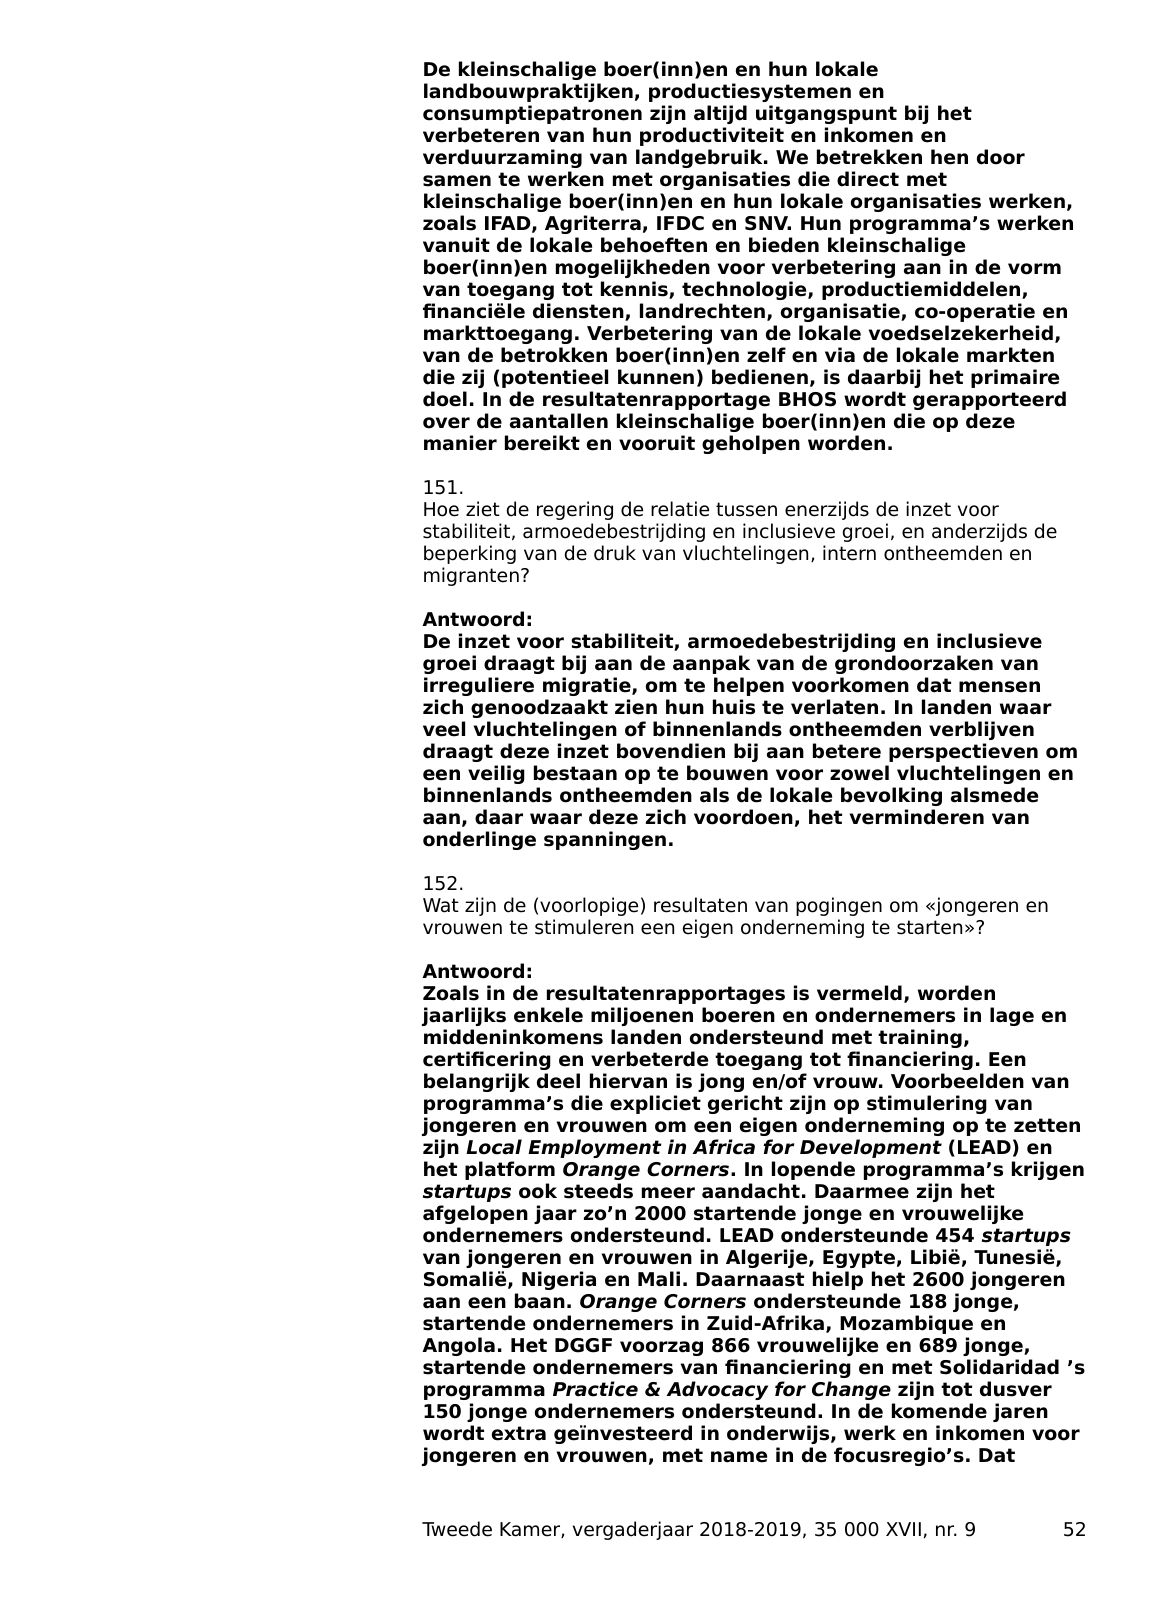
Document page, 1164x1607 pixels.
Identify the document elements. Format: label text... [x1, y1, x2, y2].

text Zoals in de resultatenrapportages is vermeld, worden jaarlijks enkele miljoenen boeren en ondernemers in lage en middeninkomens landen ondersteund met training, certificering en verbeterde toegang tot financiering. Een belangrijk deel hiervan is jong en/of vrouw. Voorbeelden van programma’s die expliciet gericht zijn op stimulering van jongeren en vrouwen om een eigen onderneming op te zetten zijn Local Employment in Africa for Development (LEAD) en het platform Orange Corners. In lopende programma’s krijgen startups ook steeds meer aandacht. Daarmee zijn het afgelopen jaar zo’n 2000 startende jonge en vrouwelijke ondernemers ondersteund. LEAD ondersteunde 454 startups van jongeren en vrouwen in Algerije, Egypte, Libië, Tunesië, Somalië, Nigeria en Mali. Daarnaast hielp het 2600 jongeren aan een baan. Orange Corners ondersteunde 188 jonge, startende ondernemers in Zuid-Afrika, Mozambique en Angola. Het DGGF voorzag 866 vrouwelijke en 689 jonge, startende ondernemers van financiering en met Solidaridad ’s programma Practice & Advocacy for Change zijn tot dusver 150 jonge ondernemers ondersteund. In de komende jaren wordt extra geïnvesteerd in onderwijs, werk en inkomen voor jongeren en vrouwen, met name in de focusregio’s. Dat [422, 983, 1087, 1467]
text 151. [422, 477, 1087, 499]
text De kleinschalige boer(inn)en en hun lokale landbouwpraktijken, productiesystemen en consumptiepatronen zijn altijd uitgangspunt bij het verbeteren van hun productiviteit en inkomen en verduurzaming van landgebruik. We betrekken hen door samen te werken met organisaties die direct met kleinschalige boer(inn)en en hun lokale organisaties werken, zoals IFAD, Agriterra, IFDC en SNV. Hun programma’s werken vanuit de lokale behoeften en bieden kleinschalige boer(inn)en mogelijkheden voor verbetering aan in de vorm van toegang tot kennis, technologie, productiemiddelen, financiële diensten, landrechten, organisatie, co-operatie en markttoegang. Verbetering van de lokale voedselzekerheid, van de betrokken boer(inn)en zelf en via de lokale markten die zij (potentieel kunnen) bedienen, is daarbij het primaire doel. In de resultatenrapportage BHOS wordt gerapporteerd over de aantallen kleinschalige boer(inn)en die op deze manier bereikt en vooruit geholpen worden. [422, 59, 1087, 455]
text Hoe ziet de regering de relatie tussen enerzijds de inzet voor stabiliteit, armoedebestrijding en inclusieve groei, en anderzijds de beperking van de druk van vluchtelingen, intern ontheemden en migranten? [422, 499, 1087, 587]
text 152. [422, 873, 1087, 895]
text Wat zijn de (voorlopige) resultaten van pogingen om «jongeren en vrouwen te stimuleren een eigen onderneming te starten»? [422, 895, 1087, 939]
text Antwoord: [422, 961, 1087, 983]
text De inzet voor stabiliteit, armoedebestrijding en inclusieve groei draagt bij aan de aanpak van de grondoorzaken van irreguliere migratie, om te helpen voorkomen dat mensen zich genoodzaakt zien hun huis te verlaten. In landen waar veel vluchtelingen of binnenlands ontheemden verblijven draagt deze inzet bovendien bij aan betere perspectieven om een veilig bestaan op te bouwen voor zowel vluchtelingen en binnenlands ontheemden als de lokale bevolking alsmede aan, daar waar deze zich voordoen, het verminderen van onderlinge spanningen. [422, 631, 1087, 851]
text Antwoord: [422, 609, 1087, 631]
